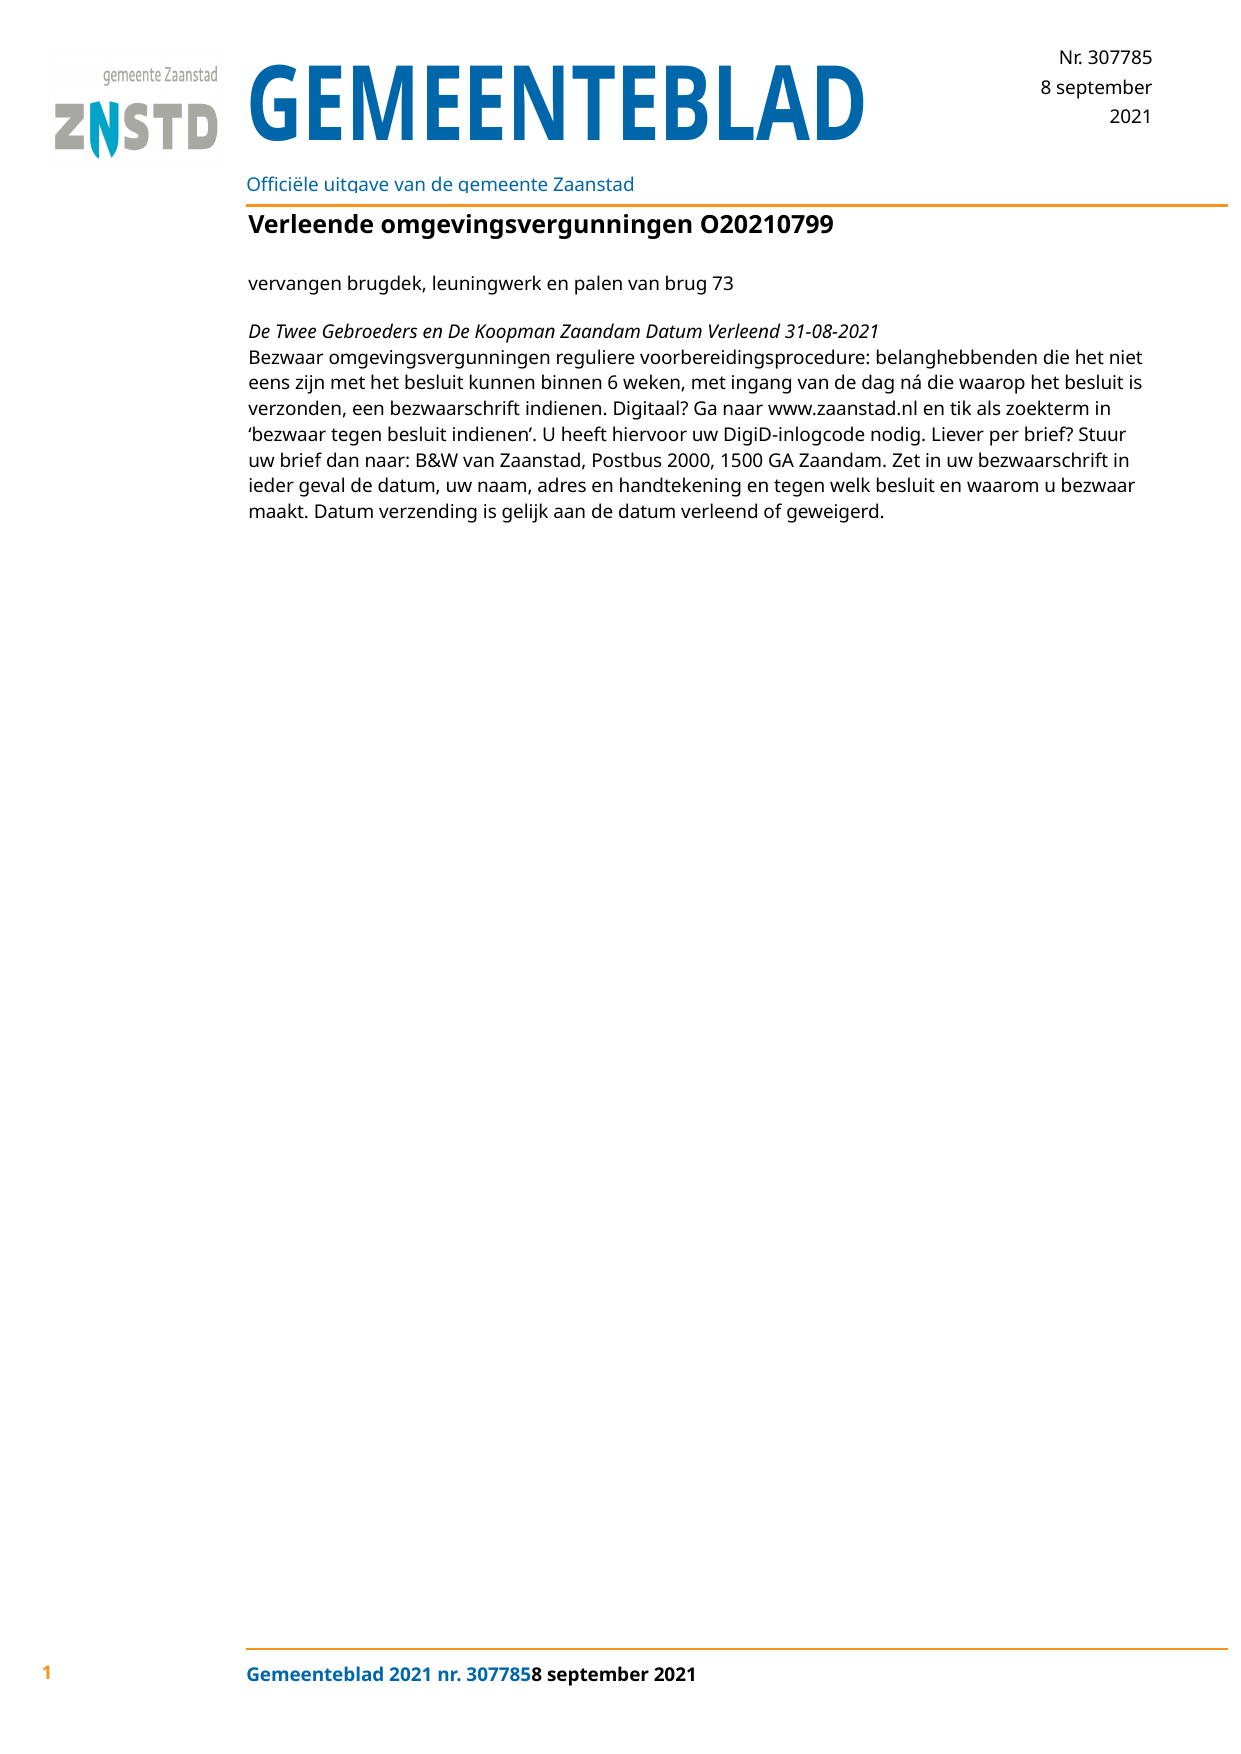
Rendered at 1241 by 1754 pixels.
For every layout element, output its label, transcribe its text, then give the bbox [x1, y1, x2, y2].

text vervangen brugdek, leuningwerk en palen van brug 73 [248, 270, 1152, 296]
picture [41, 47, 231, 172]
text Verleende omgevingsvergunningen O20210799 [248, 207, 1152, 241]
text Bezwaar omgevingsvergunningen reguliere voorbereidingsprocedure: belanghebbenden die het niet eens zijn met het besluit kunnen binnen 6 weken, met ingang van de dag ná die waarop het besluit is verzonden, een bezwaarschrift indienen. Digitaal? Ga naar www.zaanstad.nl en tik als zoekterm in ‘bezwaar tegen besluit indienen’. U heeft hiervoor uw DigiD-inlogcode nodig. Liever per brief? Stuur uw brief dan naar: B&W van Zaanstad, Postbus 2000, 1500 GA Zaandam. Zet in uw bezwaarschrift in ieder geval de datum, uw naam, adres en handtekening en tegen welk besluit en waarom u bezwaar maakt. Datum verzending is gelijk aan de datum verleend of geweigerd. [248, 344, 1152, 524]
text De Twee Gebroeders en De Koopman Zaandam Datum Verleend 31-08-2021 [248, 318, 1152, 344]
